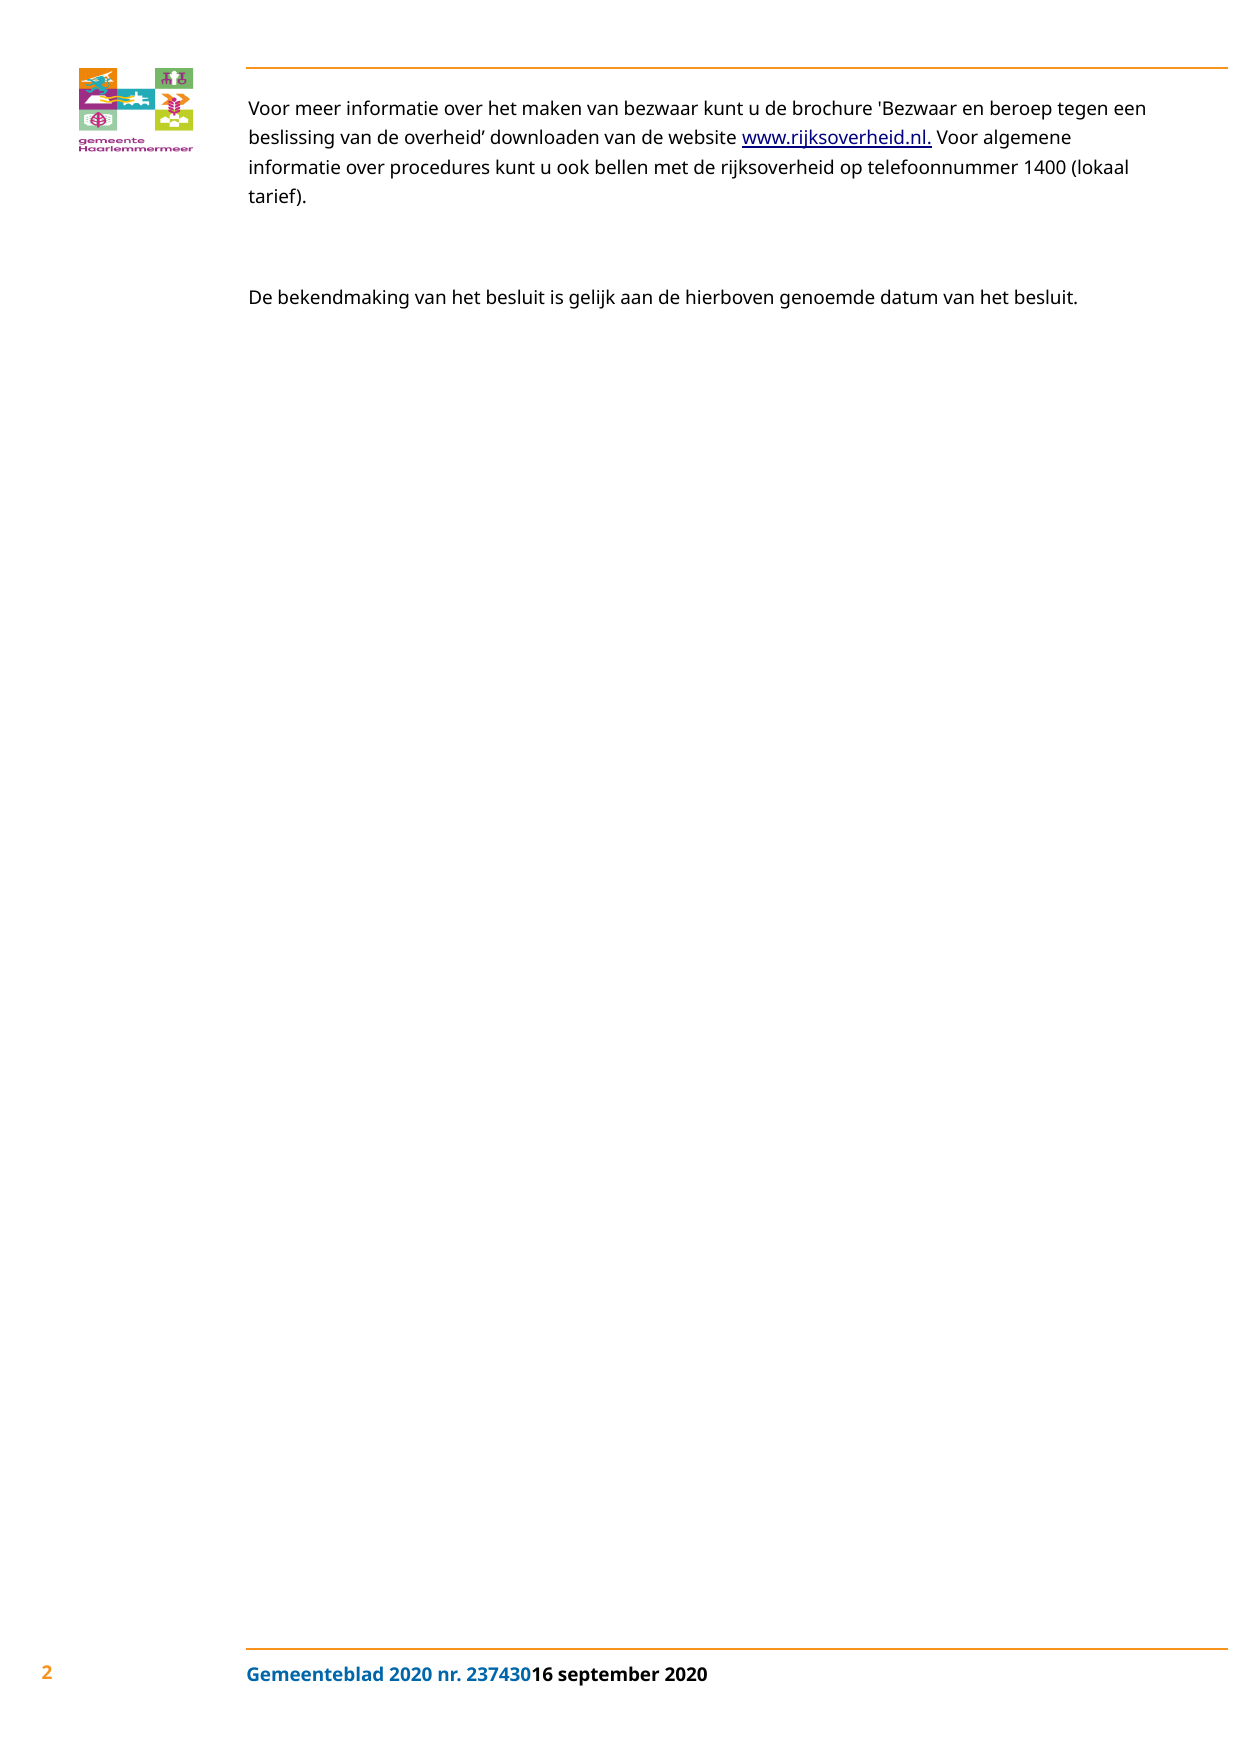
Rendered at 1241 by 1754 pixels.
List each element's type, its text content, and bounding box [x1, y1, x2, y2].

text De bekendmaking van het besluit is gelijk aan de hierboven genoemde datum van het besluit. [248, 284, 1152, 310]
picture [41, 47, 231, 172]
text Voor meer informatie over het maken van bezwaar kunt u de brochure 'Bezwaar en beroep tegen een beslissing van de overheid’ downloaden van de website www.rijksoverheid.nl. Voor algemene informatie over procedures kunt u ook bellen met de rijksoverheid op telefoonnummer 1400 (lokaal tarief). [248, 95, 1152, 209]
